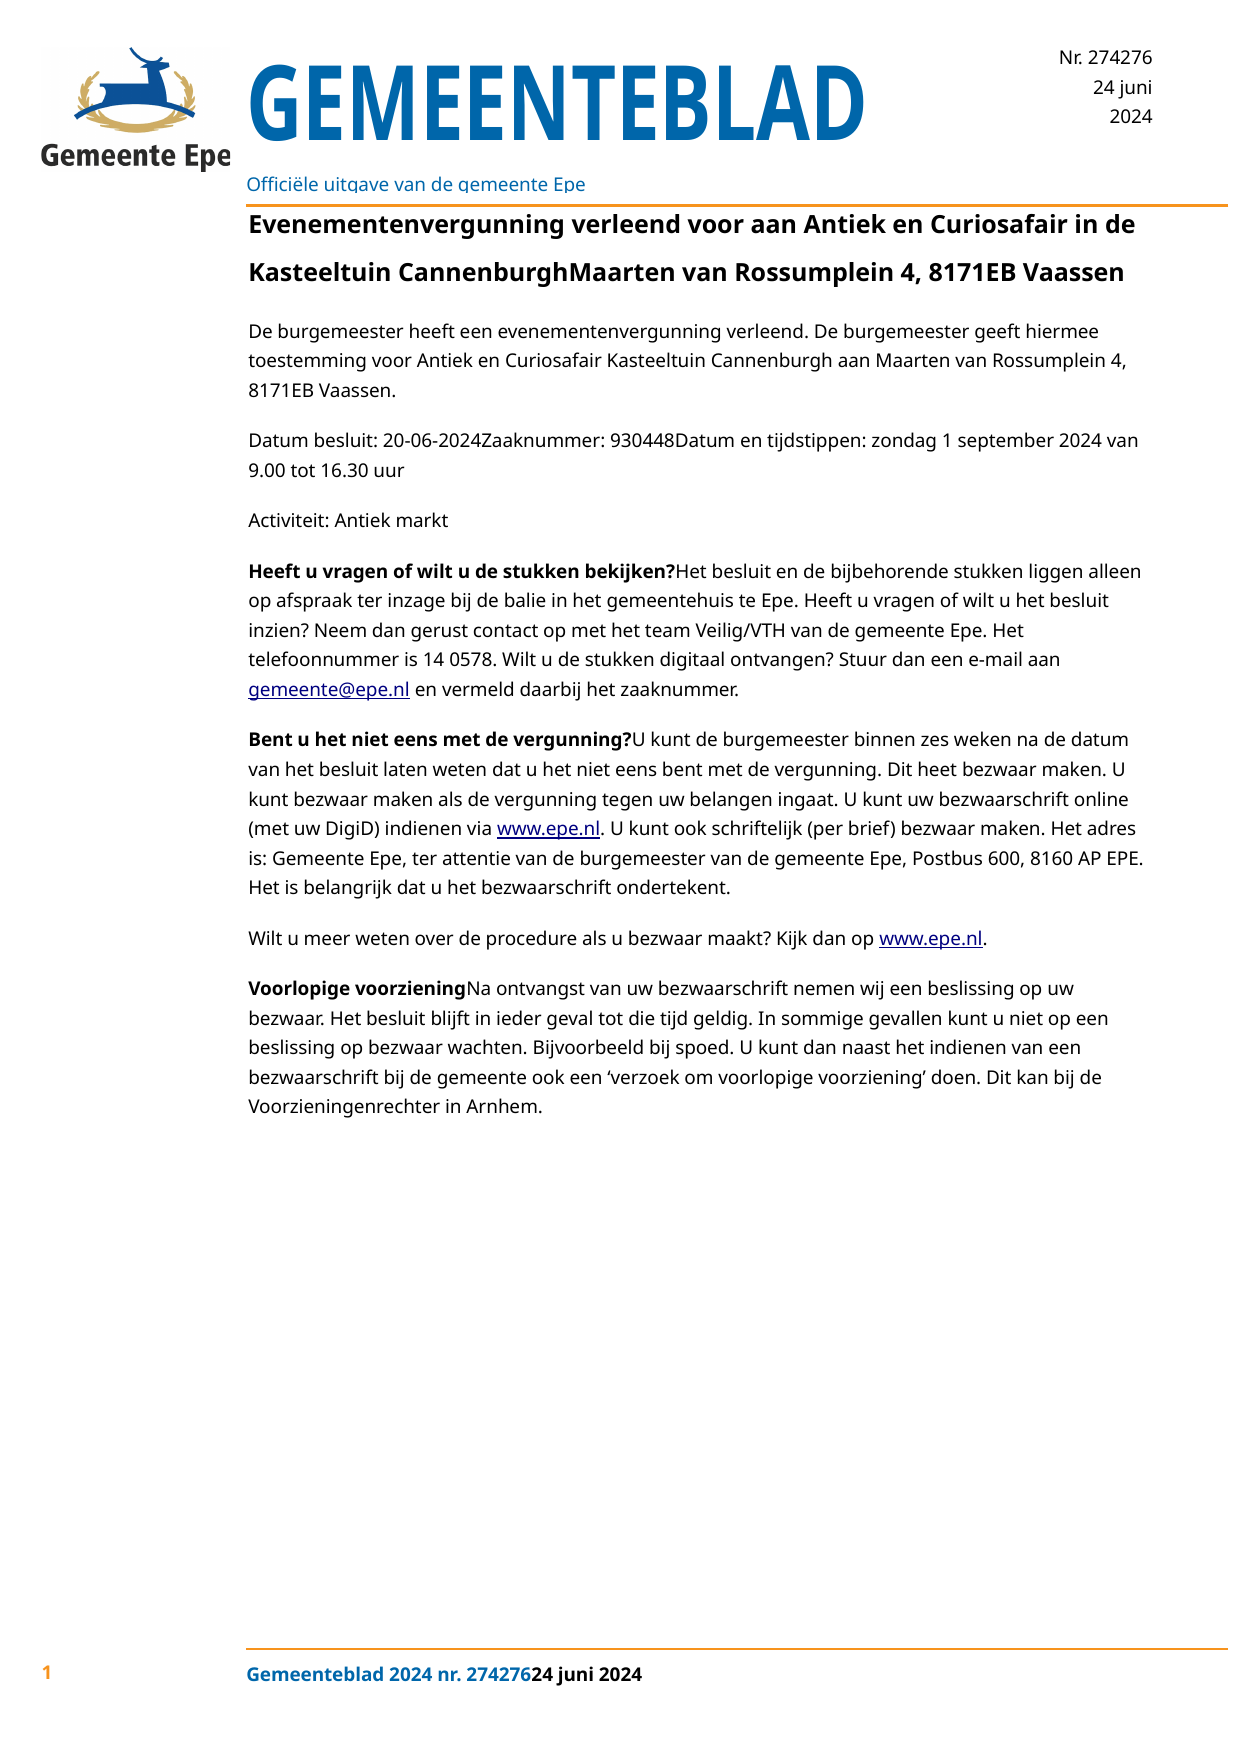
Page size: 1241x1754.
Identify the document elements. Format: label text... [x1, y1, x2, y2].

picture [41, 47, 231, 172]
text Wilt u meer weten over de procedure als u bezwaar maakt? Kijk dan op www.epe.nl. [248, 925, 1152, 951]
text Datum besluit: 20-06-2024Zaaknummer: 930448Datum en tijdstippen: zondag 1 september 2024 van 9.00 tot 16.30 uur [248, 427, 1152, 483]
text Evenementenvergunning verleend voor aan Antiek en Curiosafair in de Kasteeltuin CannenburghMaarten van Rossumplein 4, 8171EB Vaassen [248, 207, 1152, 288]
text Heeft u vragen of wilt u de stukken bekijken?Het besluit en de bijbehorende stukken liggen alleen op afspraak ter inzage bij de balie in het gemeentehuis te Epe. Heeft u vragen of wilt u het besluit inzien? Neem dan gerust contact op met het team Veilig/VTH van de gemeente Epe. Het telefoonnummer is 14 0578. Wilt u de stukken digitaal ontvangen? Stuur dan een e-mail aan gemeente@epe.nl en vermeld daarbij het zaaknummer. [248, 558, 1152, 702]
text Voorlopige voorzieningNa ontvangst van uw bezwaarschrift nemen wij een beslissing op uw bezwaar. Het besluit blijft in ieder geval tot die tijd geldig. In sommige gevallen kunt u niet op een beslissing op bezwaar wachten. Bijvoorbeeld bij spoed. U kunt dan naast het indienen van een bezwaarschrift bij de gemeente ook een ‘verzoek om voorlopige voorziening’ doen. Dit kan bij de Voorzieningenrechter in Arnhem. [248, 975, 1152, 1119]
text Bent u het niet eens met de vergunning?U kunt de burgemeester binnen zes weken na de datum van het besluit laten weten dat u het niet eens bent met de vergunning. Dit heet bezwaar maken. U kunt bezwaar maken als de vergunning tegen uw belangen ingaat. U kunt uw bezwaarschrift online (met uw DigiD) indienen via www.epe.nl. U kunt ook schriftelijk (per brief) bezwaar maken. Het adres is: Gemeente Epe, ter attentie van de burgemeester van de gemeente Epe, Postbus 600, 8160 AP EPE. Het is belangrijk dat u het bezwaarschrift ondertekent. [248, 727, 1152, 900]
text Activiteit: Antiek markt [248, 507, 1152, 533]
text De burgemeester heeft een evenementenvergunning verleend. De burgemeester geeft hiermee toestemming voor Antiek en Curiosafair Kasteeltuin Cannenburgh aan Maarten van Rossumplein 4, 8171EB Vaassen. [248, 318, 1152, 403]
